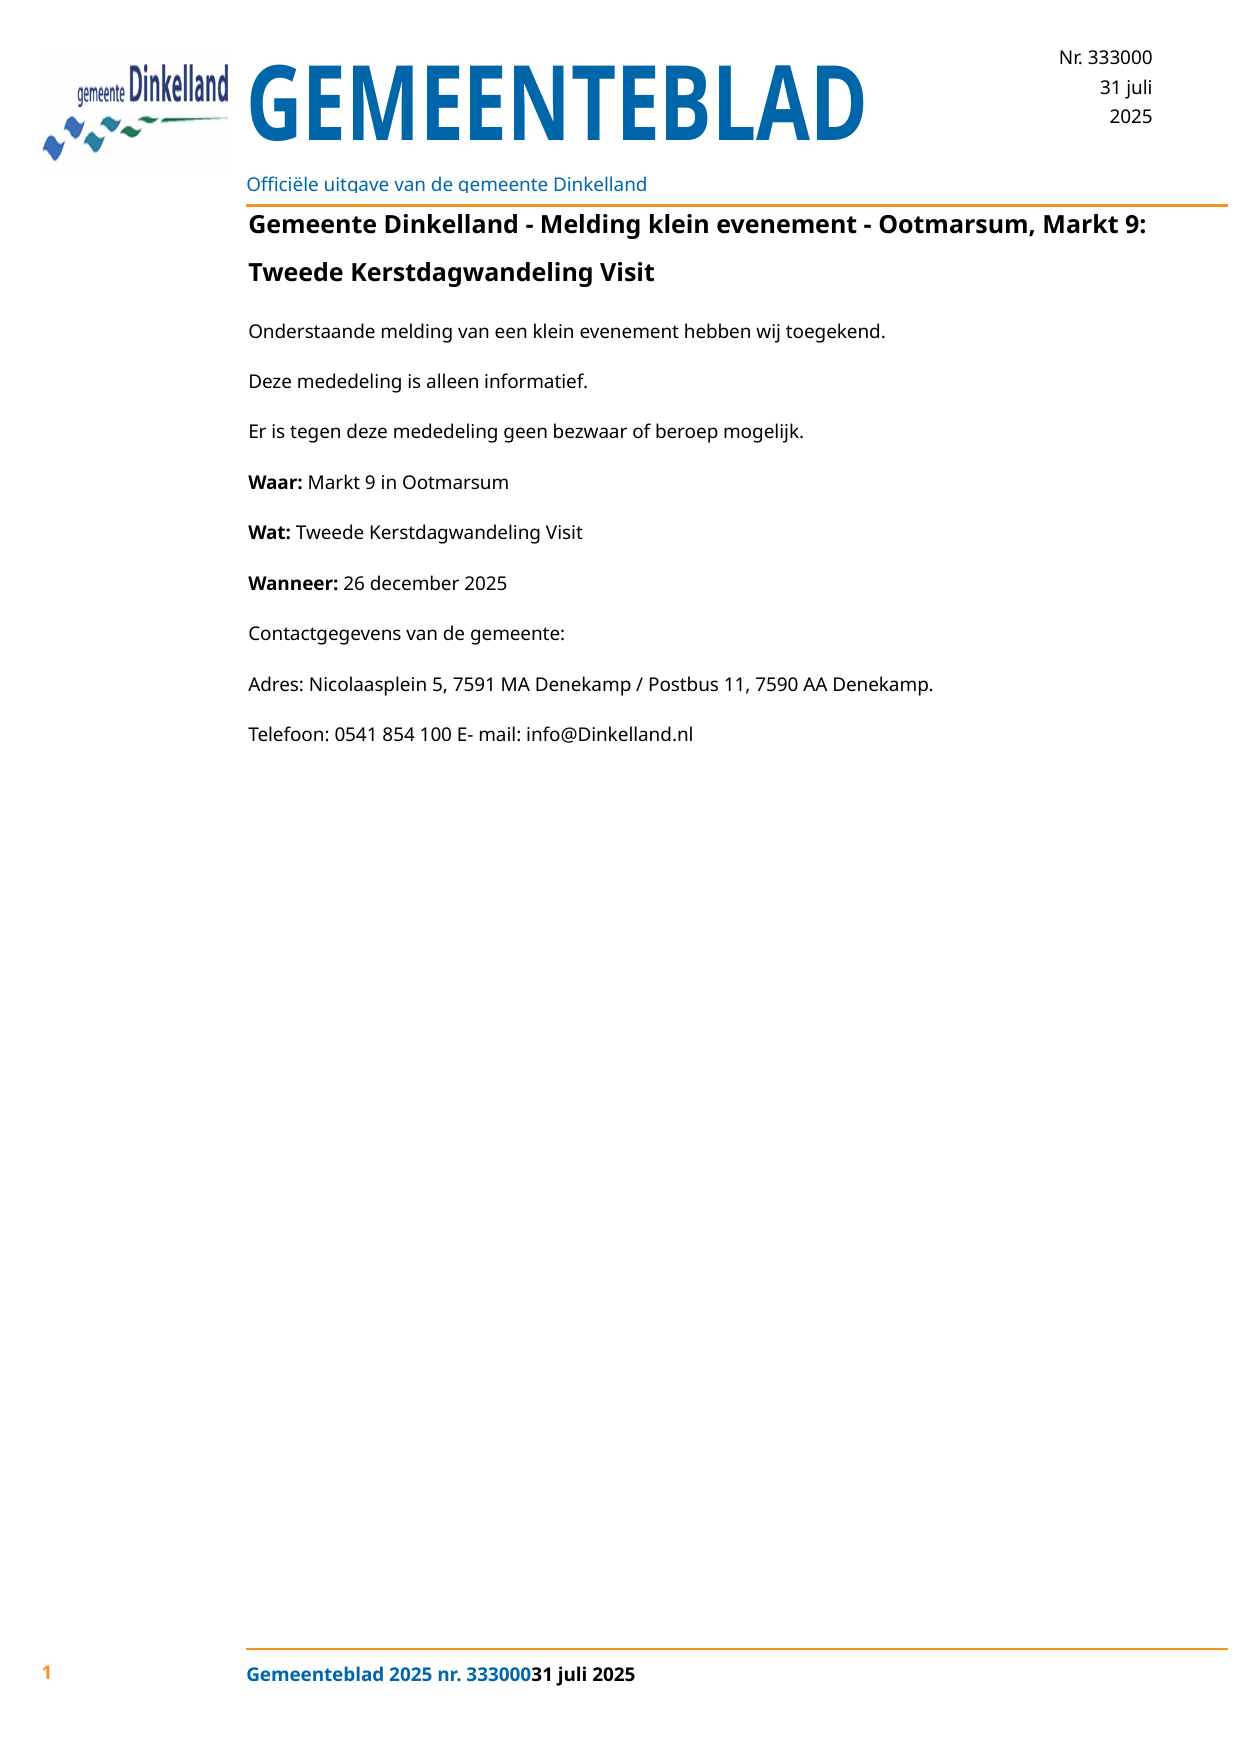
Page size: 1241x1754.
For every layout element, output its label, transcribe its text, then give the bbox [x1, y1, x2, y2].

text Contactgegevens van de gemeente: [248, 620, 1152, 646]
text Adres: Nicolaasplein 5, 7591 MA Denekamp / Postbus 11, 7590 AA Denekamp. [248, 671, 1152, 697]
text Er is tegen deze mededeling geen bezwaar of beroep mogelijk. [248, 419, 1152, 444]
text Wanneer: 26 december 2025 [248, 570, 1152, 596]
text Telefoon: 0541 854 100 E- mail: info@Dinkelland.nl [248, 721, 1152, 747]
text Onderstaande melding van een klein evenement hebben wij toegekend. [248, 318, 1152, 344]
picture [41, 47, 231, 172]
text Gemeente Dinkelland - Melding klein evenement - Ootmarsum, Markt 9: Tweede Kerstdagwandeling Visit [248, 207, 1152, 288]
text Waar: Markt 9 in Ootmarsum [248, 469, 1152, 495]
text Deze mededeling is alleen informatief. [248, 368, 1152, 394]
text Wat: Tweede Kerstdagwandeling Visit [248, 519, 1152, 545]
